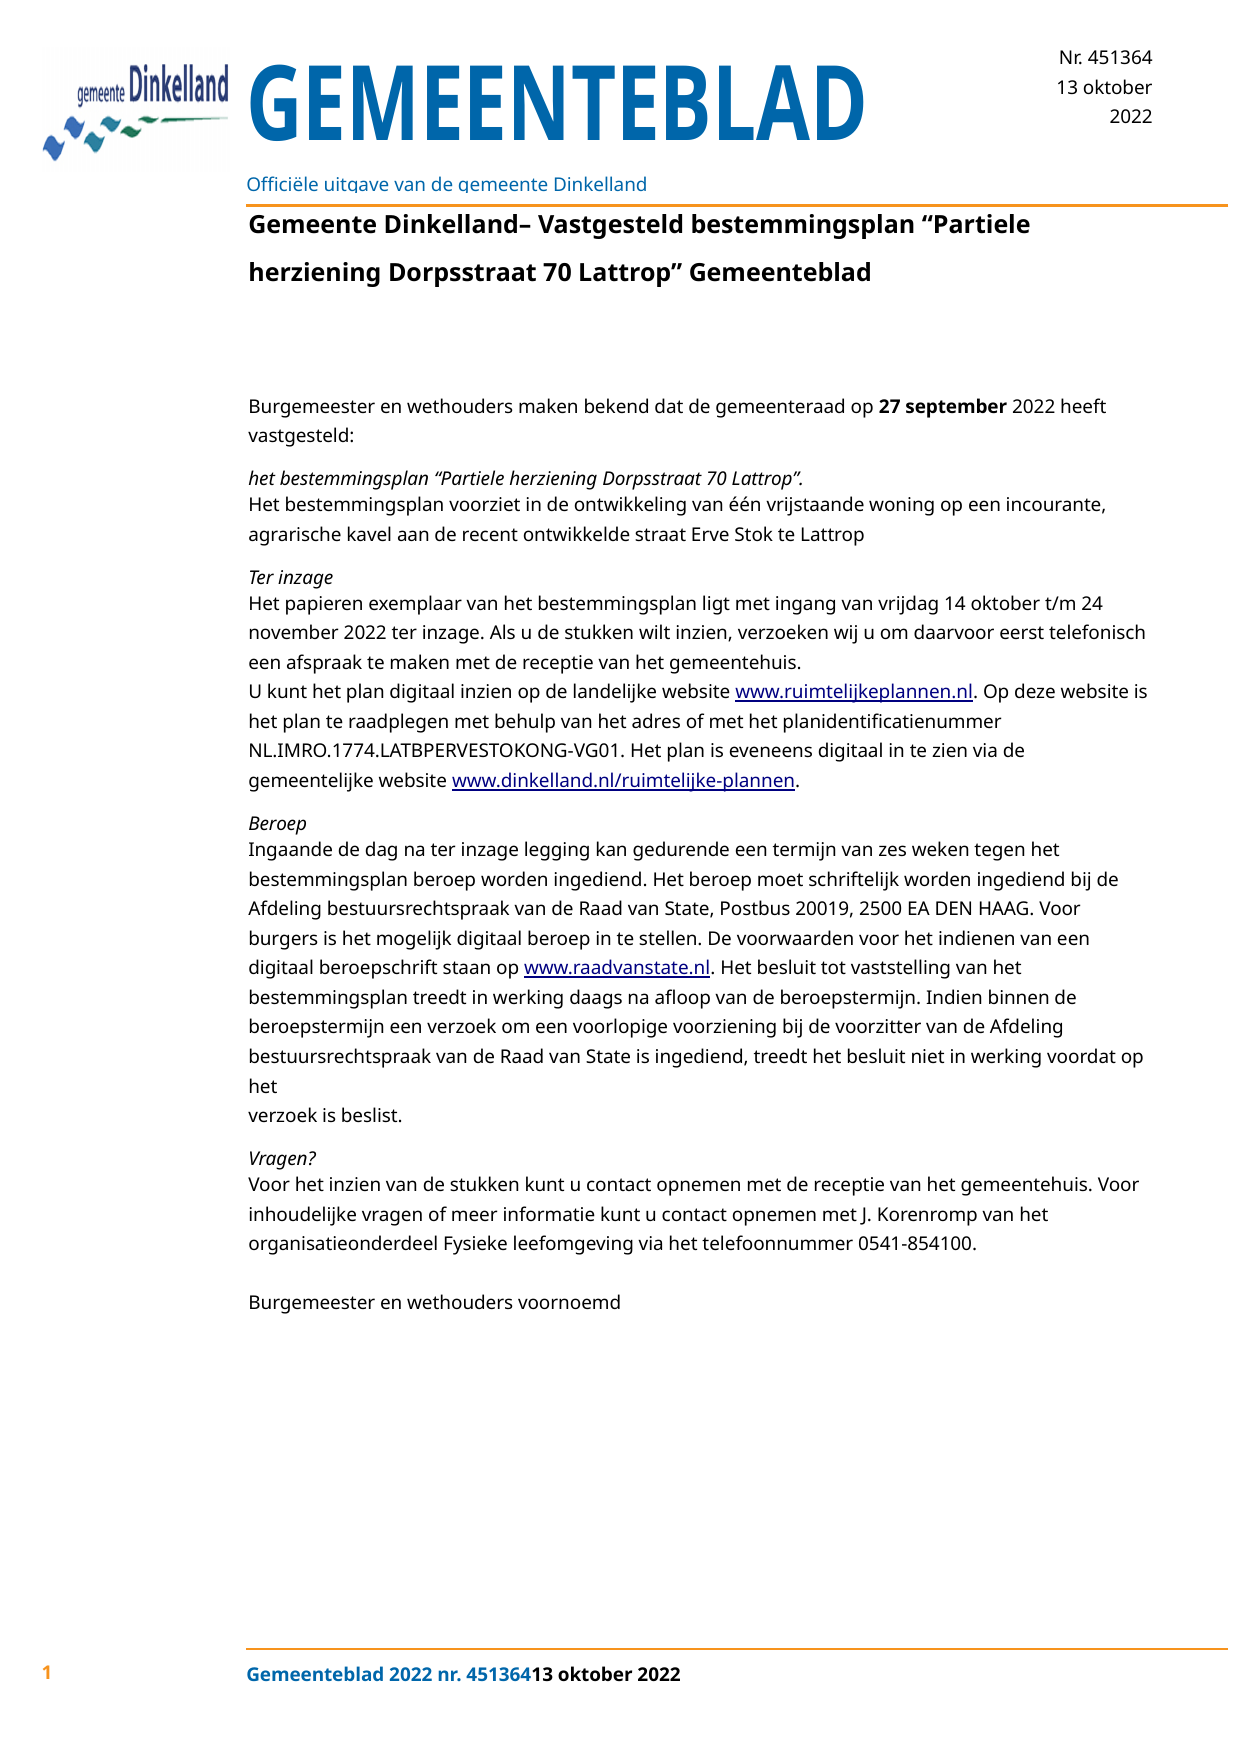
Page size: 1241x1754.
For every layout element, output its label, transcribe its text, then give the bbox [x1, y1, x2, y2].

text Het bestemmingsplan voorziet in de ontwikkeling van één vrijstaande woning op een incourante, agrarische kavel aan de recent ontwikkelde straat Erve Stok te Lattrop [248, 491, 1152, 547]
text Ter inzage [248, 564, 1152, 590]
text U kunt het plan digitaal inzien op de landelijke website www.ruimtelijkeplannen.nl. Op deze website is het plan te raadplegen met behulp van het adres of met het planidentificatienummer NL.IMRO.1774.LATBPERVESTOKONG-VG01. Het plan is eveneens digitaal in te zien via de gemeentelijke website www.dinkelland.nl/ruimtelijke-plannen. [248, 678, 1152, 793]
text Ingaande de dag na ter inzage legging kan gedurende een termijn van zes weken tegen het bestemmingsplan beroep worden ingediend. Het beroep moet schriftelijk worden ingediend bij de Afdeling bestuursrechtspraak van de Raad van State, Postbus 20019, 2500 EA DEN HAAG. Voor burgers is het mogelijk digitaal beroep in te stellen. De voorwaarden voor het indienen van een digitaal beroepschrift staan op www.raadvanstate.nl. Het besluit tot vaststelling van het bestemmingsplan treedt in werking daags na afloop van de beroepstermijn. Indien binnen de beroepstermijn een verzoek om een voorlopige voorziening bij de voorzitter van de Afdeling bestuursrechtspraak van de Raad van State is ingediend, treedt het besluit niet in werking voordat op het [248, 836, 1152, 1098]
text Voor het inzien van de stukken kunt u contact opnemen met de receptie van het gemeentehuis. Voor inhoudelijke vragen of meer informatie kunt u contact opnemen met J. Korenromp van het organisatieonderdeel Fysieke leefomgeving via het telefoonnummer 0541-854100. [248, 1171, 1152, 1256]
text Beroep [248, 810, 1152, 836]
text Het papieren exemplaar van het bestemmingsplan ligt met ingang van vrijdag 14 oktober t/m 24 november 2022 ter inzage. Als u de stukken wilt inzien, verzoeken wij u om daarvoor eerst telefonisch een afspraak te maken met de receptie van het gemeentehuis. [248, 590, 1152, 675]
text Burgemeester en wethouders voornoemd [248, 1289, 1152, 1315]
picture [41, 47, 231, 172]
text Burgemeester en wethouders maken bekend dat de gemeenteraad op 27 september 2022 heeft vastgesteld: [248, 393, 1152, 448]
text Gemeente Dinkelland– Vastgesteld bestemmingsplan “Partiele herziening Dorpsstraat 70 Lattrop” Gemeenteblad [248, 207, 1152, 288]
text Vragen? [248, 1146, 1152, 1171]
text verzoek is beslist. [248, 1102, 1152, 1128]
text het bestemmingsplan “Partiele herziening Dorpsstraat 70 Lattrop”. [248, 466, 1152, 491]
